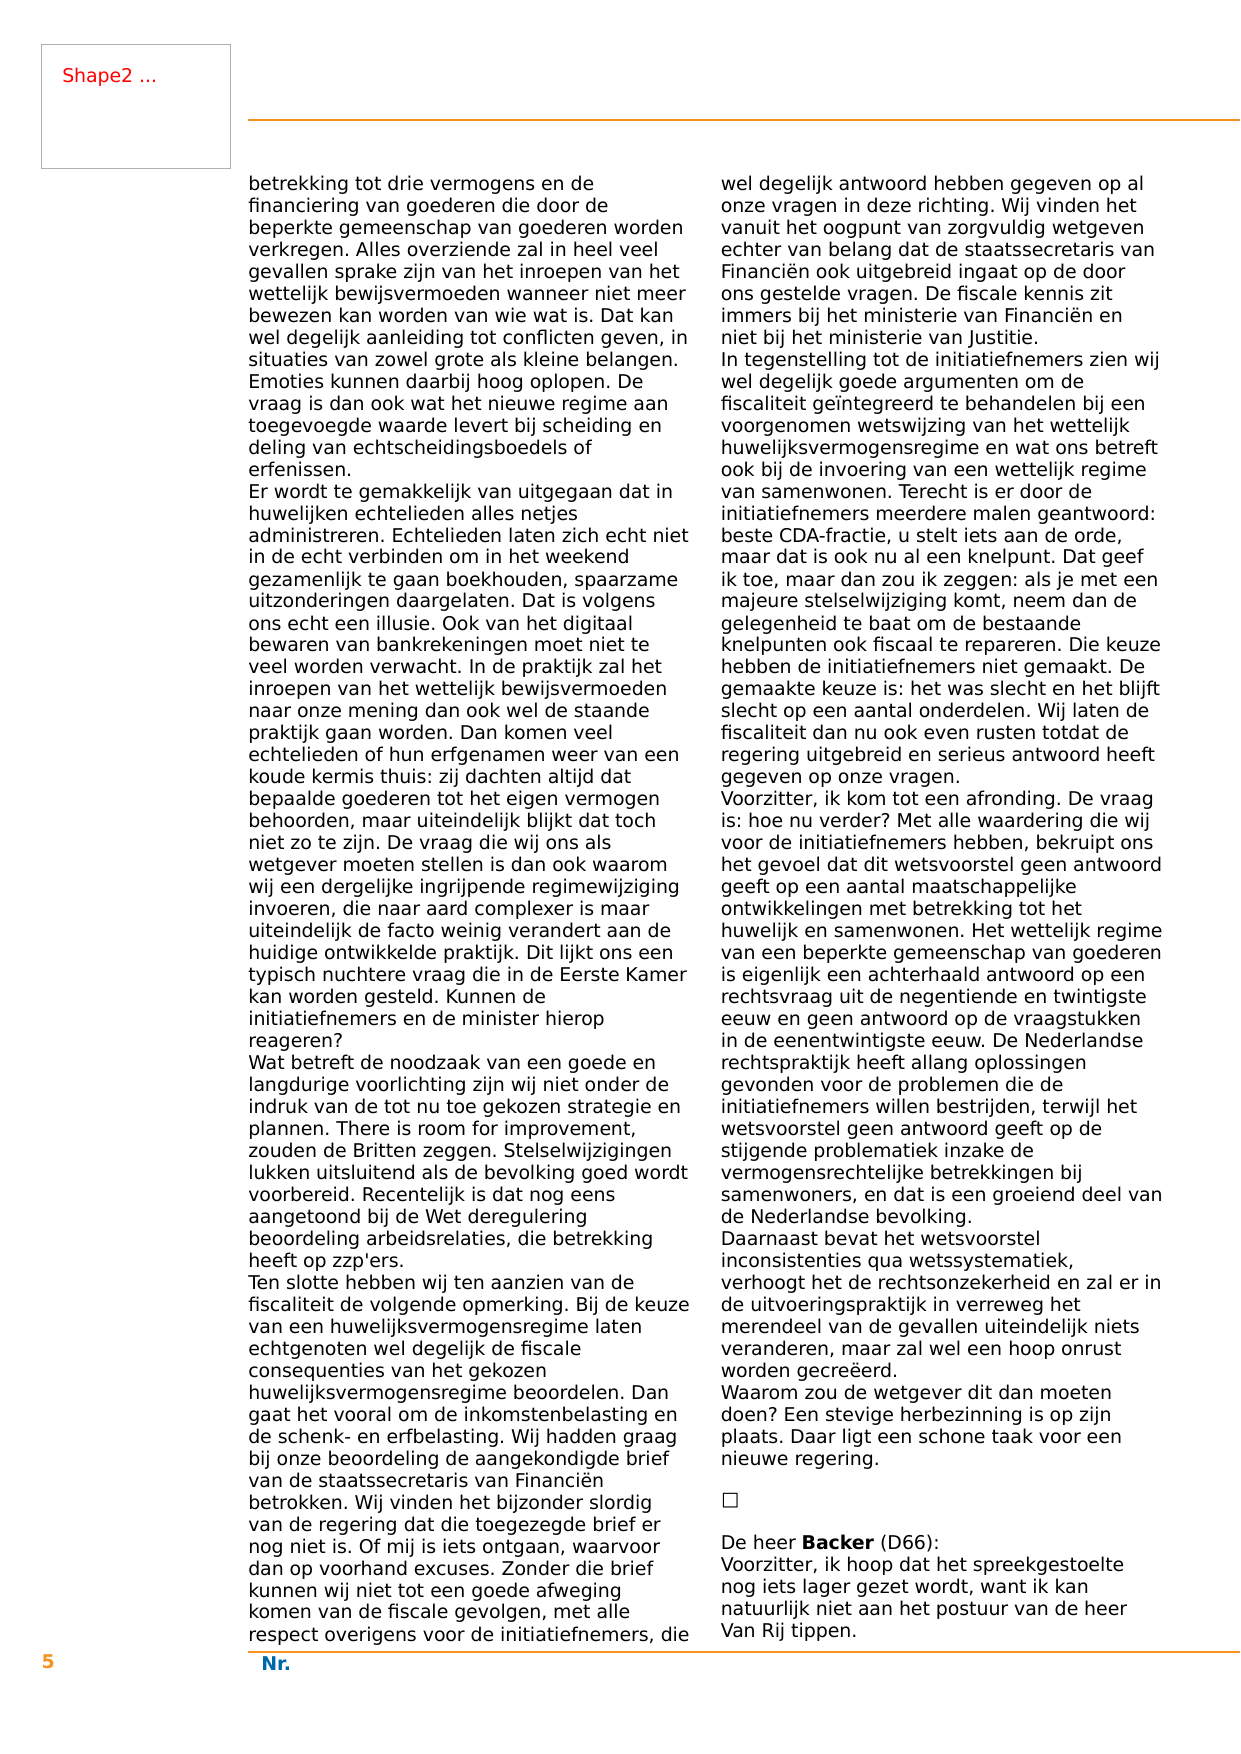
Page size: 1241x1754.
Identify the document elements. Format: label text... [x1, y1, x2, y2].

text Ten slotte hebben wij ten aanzien van de fiscaliteit de volgende opmerking. Bij de keuze van een huwelijksvermogensregime laten echtgenoten wel degelijk de fiscale consequenties van het gekozen huwelijksvermogensregime beoordelen. Dan gaat het vooral om de inkomstenbelasting en de schenk- en erfbelasting. Wij hadden graag bij onze beoordeling de aangekondigde brief van de staatssecretaris van Financiën betrokken. Wij vinden het bijzonder slordig van de regering dat die toegezegde brief er nog niet is. Of mij is iets ontgaan, waarvoor dan op voorhand excuses. Zonder die brief kunnen wij niet tot een goede afweging komen van de fiscale gevolgen, met alle respect overigens voor de initiatiefnemers, die [248, 1272, 691, 1645]
text wel degelijk antwoord hebben gegeven op al onze vragen in deze richting. Wij vinden het vanuit het oogpunt van zorgvuldig wetgeven echter van belang dat de staatssecretaris van Financiën ook uitgebreid ingaat op de door ons gestelde vragen. De fiscale kennis zit immers bij het ministerie van Financiën en niet bij het ministerie van Justitie. [721, 173, 1163, 349]
text Wat betreft de noodzaak van een goede en langdurige voorlichting zijn wij niet onder de indruk van de tot nu toe gekozen strategie en plannen. There is room for improvement, zouden de Britten zeggen. Stelselwijzigingen lukken uitsluitend als de bevolking goed wordt voorbereid. Recentelijk is dat nog eens aangetoond bij de Wet deregulering beoordeling arbeidsrelaties, die betrekking heeft op zzp'ers. [248, 1052, 691, 1272]
text Waarom zou de wetgever dit dan moeten doen? Een stevige herbezinning is op zijn plaats. Daar ligt een schone taak voor een nieuwe regering. [721, 1382, 1163, 1469]
text ⬜ [721, 1489, 1163, 1512]
text In tegenstelling tot de initiatiefnemers zien wij wel degelijk goede argumenten om de fiscaliteit geïntegreerd te behandelen bij een voorgenomen wetswijzing van het wettelijk huwelijksvermogensregime en wat ons betreft ook bij de invoering van een wettelijk regime van samenwonen. Terecht is er door de initiatiefnemers meerdere malen geantwoord: beste CDA-fractie, u stelt iets aan de orde, maar dat is ook nu al een knelpunt. Dat geef ik toe, maar dan zou ik zeggen: als je met een majeure stelselwijziging komt, neem dan de gelegenheid te baat om de bestaande knelpunten ook fiscaal te repareren. Die keuze hebben de initiatiefnemers niet gemaakt. De gemaakte keuze is: het was slecht en het blijft slecht op een aantal onderdelen. Wij laten de fiscaliteit dan nu ook even rusten totdat de regering uitgebreid en serieus antwoord heeft gegeven op onze vragen. [721, 349, 1163, 788]
text Daarnaast bevat het wetsvoorstel inconsistenties qua wetssystematiek, verhoogt het de rechtsonzekerheid en zal er in de uitvoeringspraktijk in verreweg het merendeel van de gevallen uiteindelijk niets veranderen, maar zal wel een hoop onrust worden gecreëerd. [721, 1228, 1163, 1382]
text Er wordt te gemakkelijk van uitgegaan dat in huwelijken echtelieden alles netjes administreren. Echtelieden laten zich echt niet in de echt verbinden om in het weekend gezamenlijk te gaan boekhouden, spaarzame uitzonderingen daargelaten. Dat is volgens ons echt een illusie. Ook van het digitaal bewaren van bankrekeningen moet niet te veel worden verwacht. In de praktijk zal het inroepen van het wettelijk bewijsvermoeden naar onze mening dan ook wel de staande praktijk gaan worden. Dan komen veel echtelieden of hun erfgenamen weer van een koude kermis thuis: zij dachten altijd dat bepaalde goederen tot het eigen vermogen behoorden, maar uiteindelijk blijkt dat toch niet zo te zijn. De vraag die wij ons als wetgever moeten stellen is dan ook waarom wij een dergelijke ingrijpende regimewijziging invoeren, die naar aard complexer is maar uiteindelijk de facto weinig verandert aan de huidige ontwikkelde praktijk. Dit lijkt ons een typisch nuchtere vraag die in de Eerste Kamer kan worden gesteld. Kunnen de initiatiefnemers en de minister hierop reageren? [248, 481, 691, 1052]
text Voorzitter, ik hoop dat het spreekgestoelte nog iets lager gezet wordt, want ik kan natuurlijk niet aan het postuur van de heer Van Rij tippen. [721, 1553, 1163, 1641]
text De heer Backer (D66): [721, 1532, 1163, 1553]
text Voorzitter, ik kom tot een afronding. De vraag is: hoe nu verder? Met alle waardering die wij voor de initiatiefnemers hebben, bekruipt ons het gevoel dat dit wetsvoorstel geen antwoord geeft op een aantal maatschappelijke ontwikkelingen met betrekking tot het huwelijk en samenwonen. Het wettelijk regime van een beperkte gemeenschap van goederen is eigenlijk een achterhaald antwoord op een rechtsvraag uit de negentiende en twintigste eeuw en geen antwoord op de vraagstukken in de eenentwintigste eeuw. De Nederlandse rechtspraktijk heeft allang oplossingen gevonden voor de problemen die de initiatiefnemers willen bestrijden, terwijl het wetsvoorstel geen antwoord geeft op de stijgende problematiek inzake de vermogensrechtelijke betrekkingen bij samenwoners, en dat is een groeiend deel van de Nederlandse bevolking. [721, 788, 1163, 1228]
text betrekking tot drie vermogens en de financiering van goederen die door de beperkte gemeenschap van goederen worden verkregen. Alles overziende zal in heel veel gevallen sprake zijn van het inroepen van het wettelijk bewijsvermoeden wanneer niet meer bewezen kan worden van wie wat is. Dat kan wel degelijk aanleiding tot conflicten geven, in situaties van zowel grote als kleine belangen. Emoties kunnen daarbij hoog oplopen. De vraag is dan ook wat het nieuwe regime aan toegevoegde waarde levert bij scheiding en deling van echtscheidingsboedels of erfenissen. [248, 173, 691, 481]
